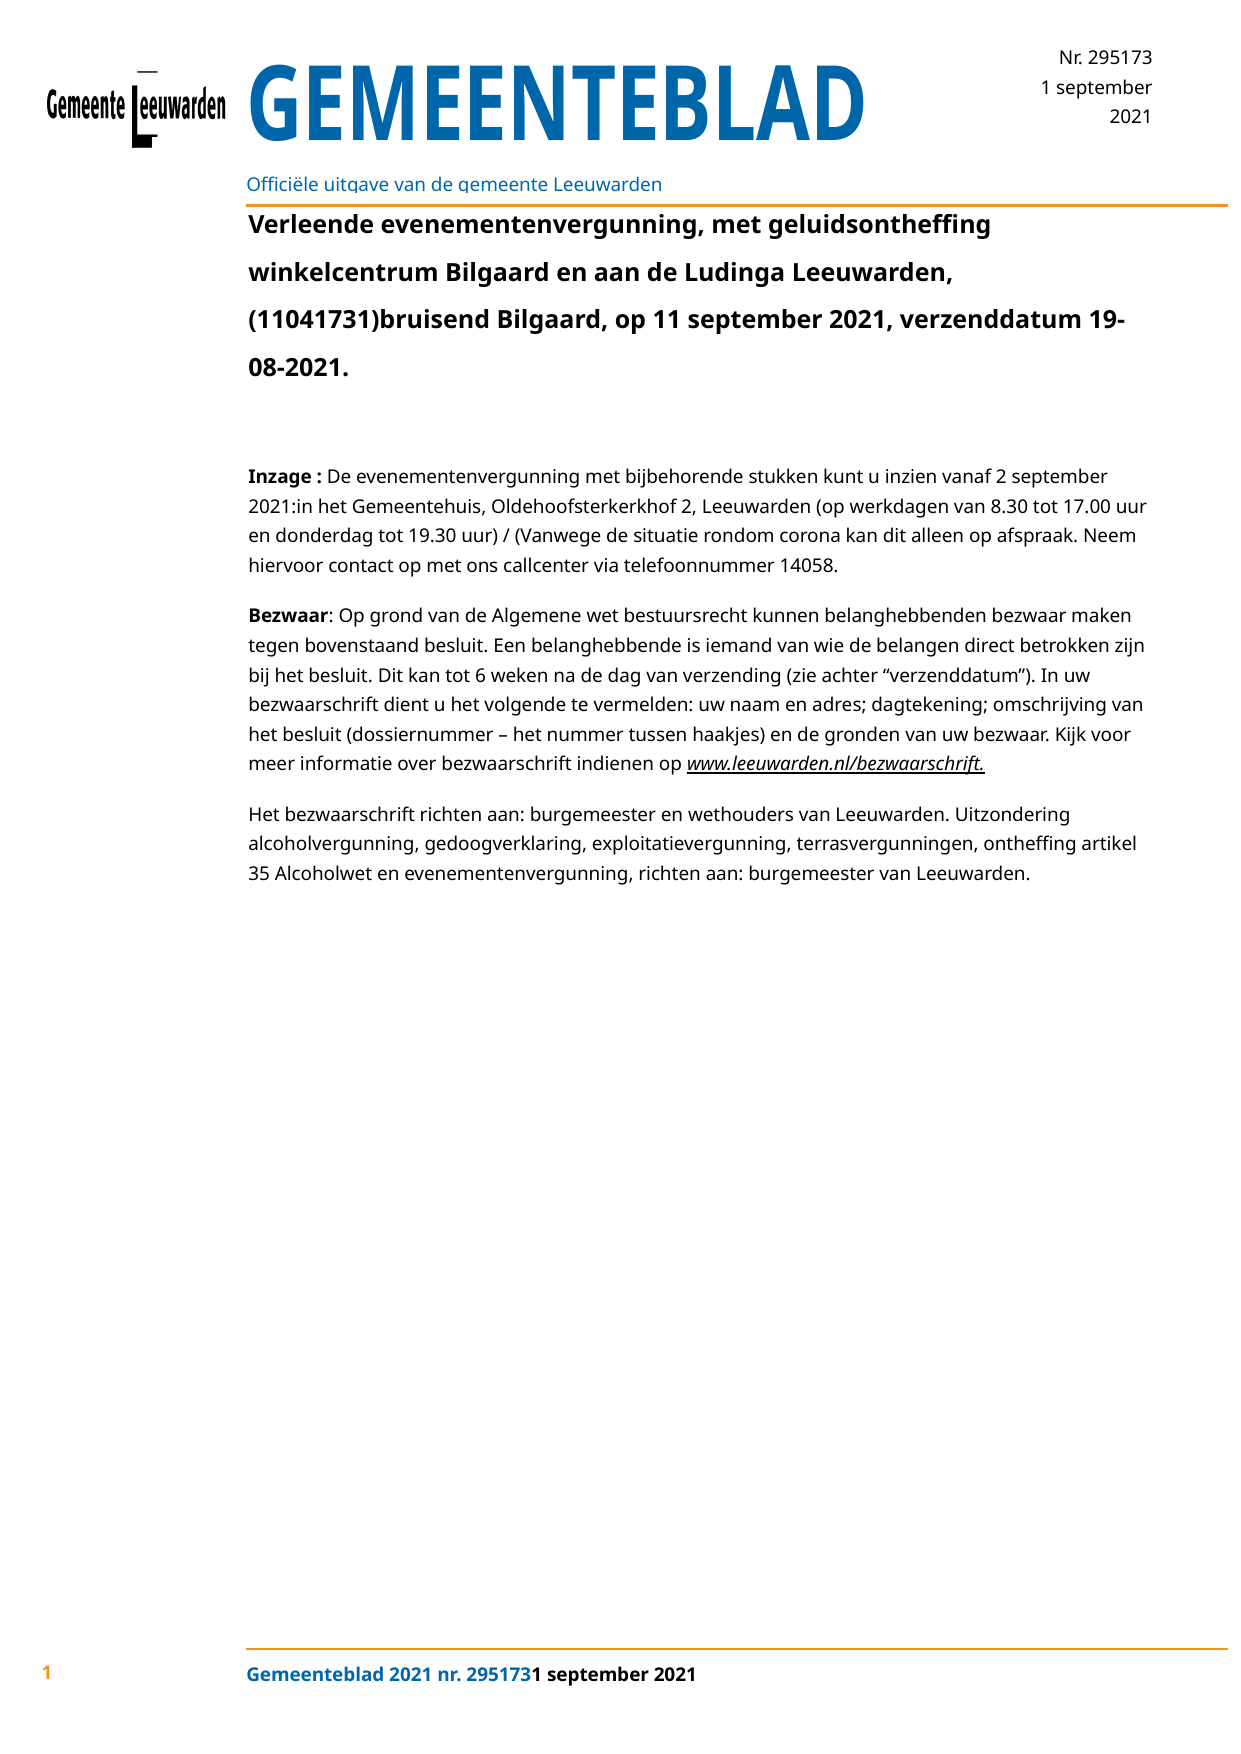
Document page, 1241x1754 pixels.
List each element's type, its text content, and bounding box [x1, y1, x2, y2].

text Bezwaar: Op grond van de Algemene wet bestuursrecht kunnen belanghebbenden bezwaar maken tegen bovenstaand besluit. Een belanghebbende is iemand van wie de belangen direct betrokken zijn bij het besluit. Dit kan tot 6 weken na de dag van verzending (zie achter “verzenddatum”). In uw bezwaarschrift dient u het volgende te vermelden: uw naam en adres; dagtekening; omschrijving van het besluit (dossiernummer – het nummer tussen haakjes) en de gronden van uw bezwaar. Kijk voor meer informatie over bezwaarschrift indienen op www.leeuwarden.nl/bezwaarschrift. [248, 603, 1152, 776]
text Het bezwaarschrift richten aan: burgemeester en wethouders van Leeuwarden. Uitzondering alcoholvergunning, gedoogverklaring, exploitatievergunning, terrasvergunningen, ontheffing artikel 35 Alcoholwet en evenementenvergunning, richten aan: burgemeester van Leeuwarden. [248, 801, 1152, 886]
text Inzage : De evenementenvergunning met bijbehorende stukken kunt u inzien vanaf 2 september 2021:in het Gemeentehuis, Oldehoofsterkerkhof 2, Leeuwarden (op werkdagen van 8.30 tot 17.00 uur en donderdag tot 19.30 uur) / (Vanwege de situatie rondom corona kan dit alleen op afspraak. Neem hiervoor contact op met ons callcenter via telefoonnummer 14058. [248, 463, 1152, 578]
picture [41, 47, 231, 172]
text Verleende evenementenvergunning, met geluidsontheffing winkelcentrum Bilgaard en aan de Ludinga Leeuwarden, (11041731)bruisend Bilgaard, op 11 september 2021, verzenddatum 19-08-2021. [248, 207, 1152, 384]
